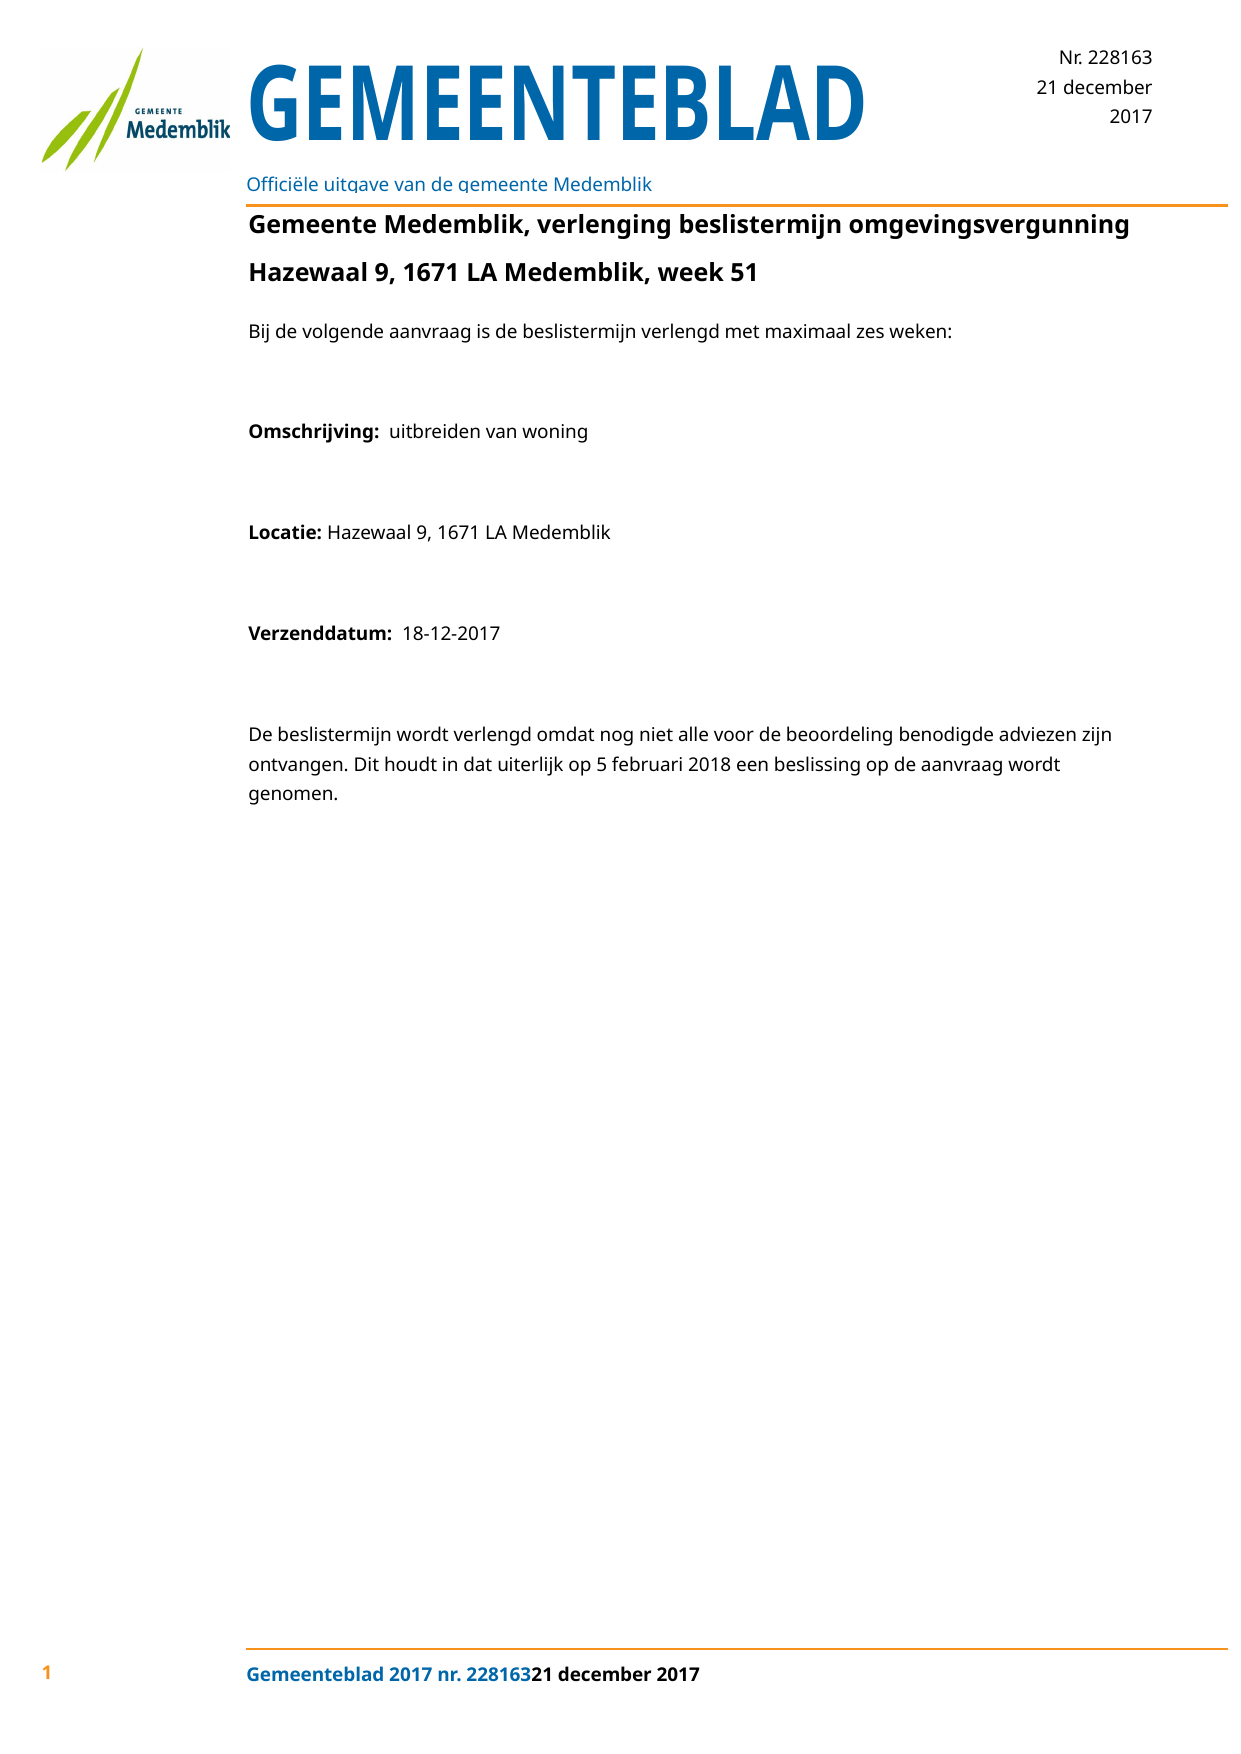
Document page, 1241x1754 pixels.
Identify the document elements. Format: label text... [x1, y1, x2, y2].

text Verzenddatum: 18-12-2017 [248, 620, 1152, 646]
text Locatie: Hazewaal 9, 1671 LA Medemblik [248, 519, 1152, 545]
picture [41, 47, 231, 172]
text Bij de volgende aanvraag is de beslistermijn verlengd met maximaal zes weken: [248, 318, 1152, 344]
text De beslistermijn wordt verlengd omdat nog niet alle voor de beoordeling benodigde adviezen zijn ontvangen. Dit houdt in dat uiterlijk op 5 februari 2018 een beslissing op de aanvraag wordt genomen. [248, 721, 1152, 806]
text Omschrijving: uitbreiden van woning [248, 419, 1152, 444]
text Gemeente Medemblik, verlenging beslistermijn omgevingsvergunning Hazewaal 9, 1671 LA Medemblik, week 51 [248, 207, 1152, 288]
